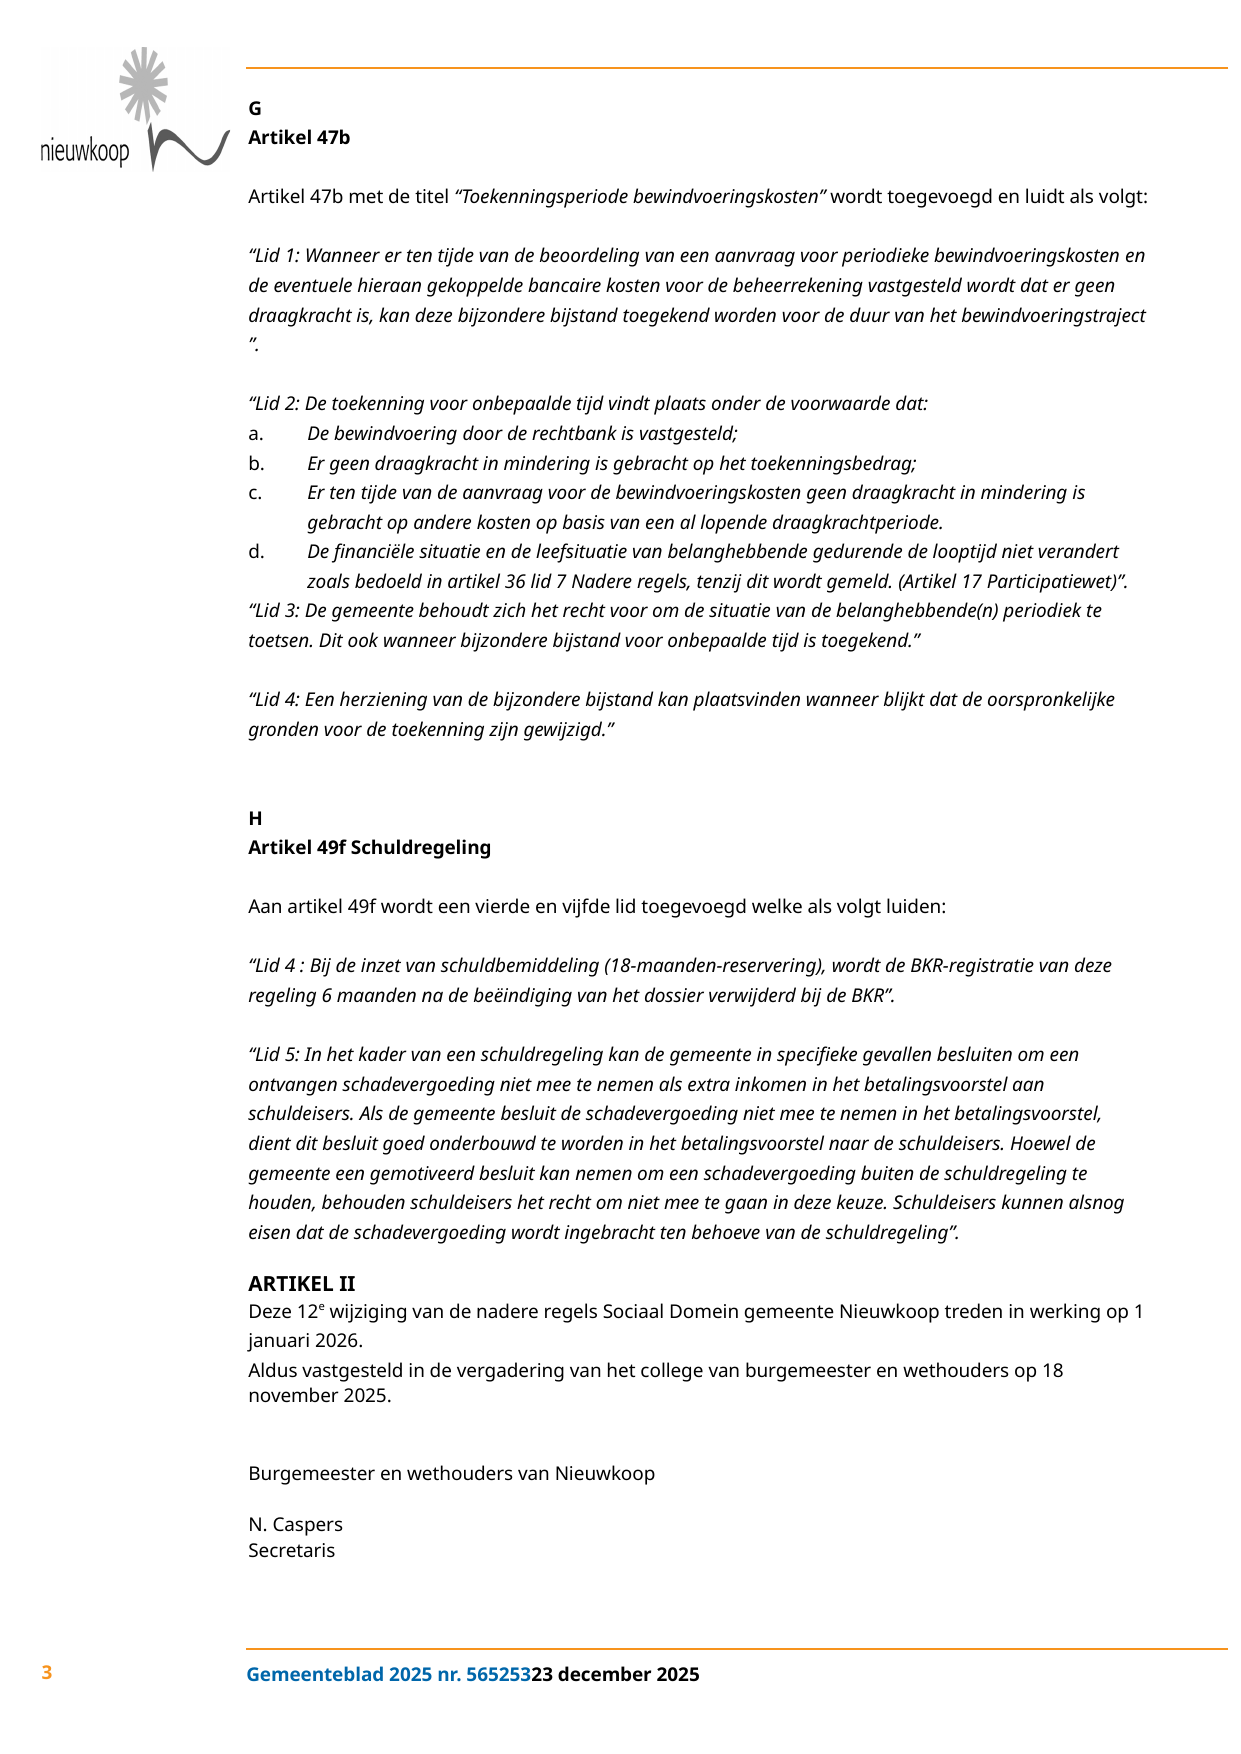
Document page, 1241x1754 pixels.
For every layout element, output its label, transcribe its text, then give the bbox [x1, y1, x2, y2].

text Aan artikel 49f wordt een vierde en vijfde lid toegevoegd welke als volgt luiden: [248, 893, 1152, 919]
text Aldus vastgesteld in de vergadering van het college van burgemeester en wethouders op 18 november 2025. [248, 1357, 1152, 1408]
list Er ten tijde van de aanvraag voor de bewindvoeringskosten geen draagkracht in mindering is gebracht op andere kosten op basis van een al lopende draagkrachtperiode. [248, 479, 1152, 535]
text H [248, 805, 1152, 831]
list De bewindvoering door de rechtbank is vastgesteld; [248, 420, 1152, 446]
text “Lid 3: De gemeente behoudt zich het recht voor om de situatie van de belanghebbende(n) periodiek te toetsen. Dit ook wanneer bijzondere bijstand voor onbepaalde tijd is toegekend.” [248, 598, 1152, 653]
list Er geen draagkracht in mindering is gebracht op het toekenningsbedrag; [248, 450, 1152, 476]
list De financiële situatie en de leefsituatie van belanghebbende gedurende de looptijd niet verandert zoals bedoeld in artikel 36 lid 7 Nadere regels, tenzij dit wordt gemeld. (Artikel 17 Participatiewet)”. [248, 538, 1152, 594]
text ARTIKEL II [248, 1269, 1152, 1298]
text G [248, 95, 1152, 121]
text “Lid 2: De toekenning voor onbepaalde tijd vindt plaats onder de voorwaarde dat: [248, 391, 1152, 416]
text “Lid 4: Een herziening van de bijzondere bijstand kan plaatsvinden wanneer blijkt dat de oorspronkelijke gronden voor de toekenning zijn gewijzigd.” [248, 686, 1152, 742]
text Artikel 47b met de titel “Toekenningsperiode bewindvoeringskosten” wordt toegevoegd en luidt als volgt: [248, 183, 1152, 209]
text “Lid 5: In het kader van een schuldregeling kan de gemeente in specifieke gevallen besluiten om een ontvangen schadevergoeding niet mee te nemen als extra inkomen in het betalingsvoorstel aan schuldeisers. Als de gemeente besluit de schadevergoeding niet mee te nemen in het betalingsvoorstel, dient dit besluit goed onderbouwd te worden in het betalingsvoorstel naar de schuldeisers. Hoewel de gemeente een gemotiveerd besluit kan nemen om een schadevergoeding buiten de schuldregeling te houden, behouden schuldeisers het recht om niet mee te gaan in deze keuze. Schuldeisers kunnen alsnog eisen dat de schadevergoeding wordt ingebracht ten behoeve van de schuldregeling”. [248, 1041, 1152, 1245]
text “Lid 4 : Bij de inzet van schuldbemiddeling (18-maanden-reservering), wordt de BKR-registratie van deze regeling 6 maanden na de beëindiging van het dossier verwijderd bij de BKR”. [248, 953, 1152, 1008]
text Artikel 49f Schuldregeling [248, 834, 1152, 860]
text “Lid 1: Wanneer er ten tijde van de beoordeling van een aanvraag voor periodieke bewindvoeringskosten en de eventuele hieraan gekoppelde bancaire kosten voor de beheerrekening vastgesteld wordt dat er geen draagkracht is, kan deze bijzondere bijstand toegekend worden voor de duur van het bewindvoeringstraject ”. [248, 243, 1152, 357]
text Secretaris [248, 1537, 1152, 1563]
text Deze 12e wijziging van de nadere regels Sociaal Domein gemeente Nieuwkoop treden in werking op 1 januari 2026. [248, 1298, 1152, 1353]
picture [41, 47, 231, 172]
text N. Caspers [248, 1511, 1152, 1537]
text Artikel 47b [248, 124, 1152, 150]
text Burgemeester en wethouders van Nieuwkoop [248, 1460, 1152, 1486]
